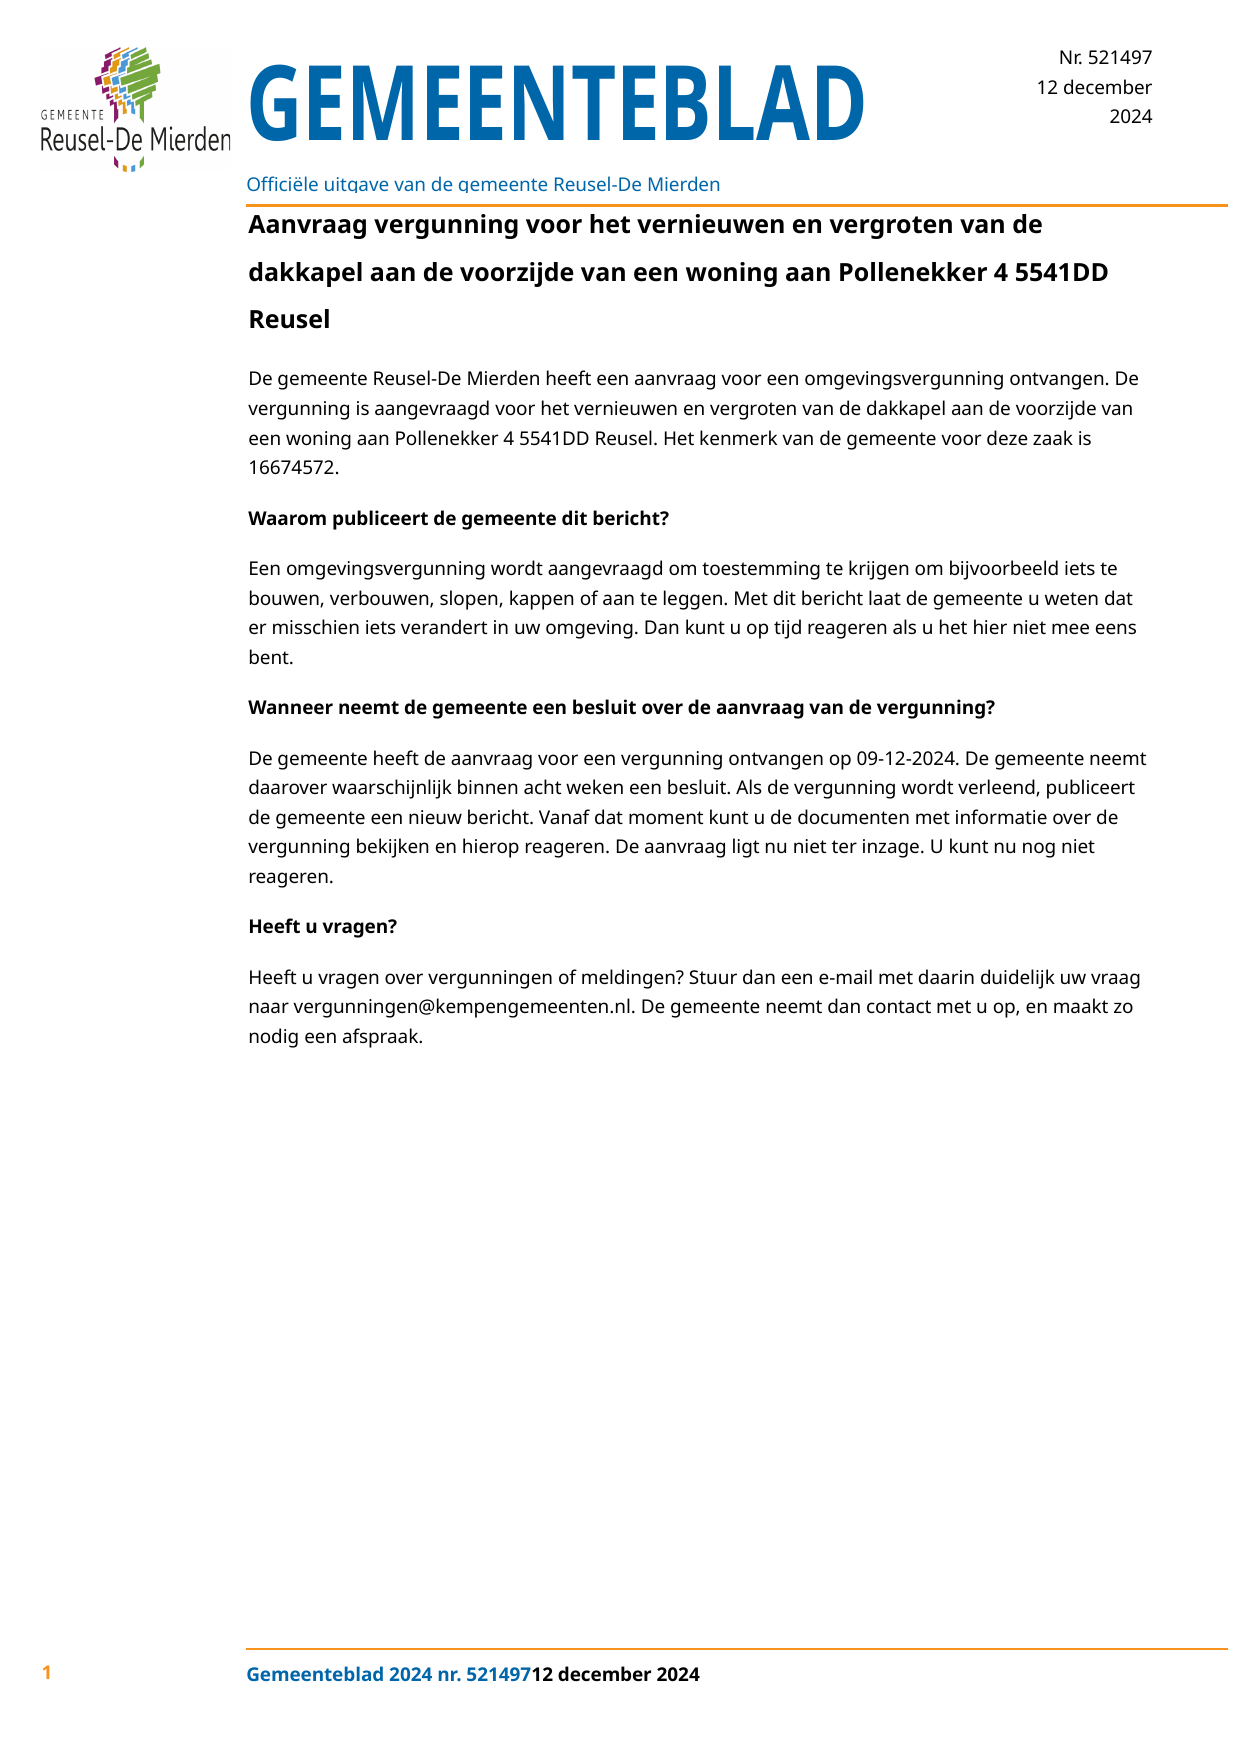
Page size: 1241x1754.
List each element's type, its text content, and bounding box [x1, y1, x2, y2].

text Aanvraag vergunning voor het vernieuwen en vergroten van de dakkapel aan de voorzijde van een woning aan Pollenekker 4 5541DD Reusel [248, 207, 1152, 336]
text Heeft u vragen over vergunningen of meldingen? Stuur dan een e-mail met daarin duidelijk uw vraag naar vergunningen@kempengemeenten.nl. De gemeente neemt dan contact met u op, en maakt zo nodig een afspraak. [248, 964, 1152, 1049]
text Een omgevingsvergunning wordt aangevraagd om toestemming te krijgen om bijvoorbeeld iets te bouwen, verbouwen, slopen, kappen of aan te leggen. Met dit bericht laat de gemeente u weten dat er misschien iets verandert in uw omgeving. Dan kunt u op tijd reageren als u het hier niet mee eens bent. [248, 555, 1152, 669]
text Waarom publiceert de gemeente dit bericht? [248, 505, 1152, 530]
text De gemeente Reusel-De Mierden heeft een aanvraag voor een omgevingsvergunning ontvangen. De vergunning is aangevraagd voor het vernieuwen en vergroten van de dakkapel aan de voorzijde van een woning aan Pollenekker 4 5541DD Reusel. Het kenmerk van de gemeente voor deze zaak is 16674572. [248, 366, 1152, 480]
text De gemeente heeft de aanvraag voor een vergunning ontvangen op 09-12-2024. De gemeente neemt daarover waarschijnlijk binnen acht weken een besluit. Als de vergunning wordt verleend, publiceert de gemeente een nieuw bericht. Vanaf dat moment kunt u de documenten met informatie over de vergunning bekijken en hierop reageren. De aanvraag ligt nu niet ter inzage. U kunt nu nog niet reageren. [248, 745, 1152, 889]
text Heeft u vragen? [248, 913, 1152, 939]
picture [41, 47, 231, 172]
text Wanneer neemt de gemeente een besluit over de aanvraag van de vergunning? [248, 694, 1152, 720]
